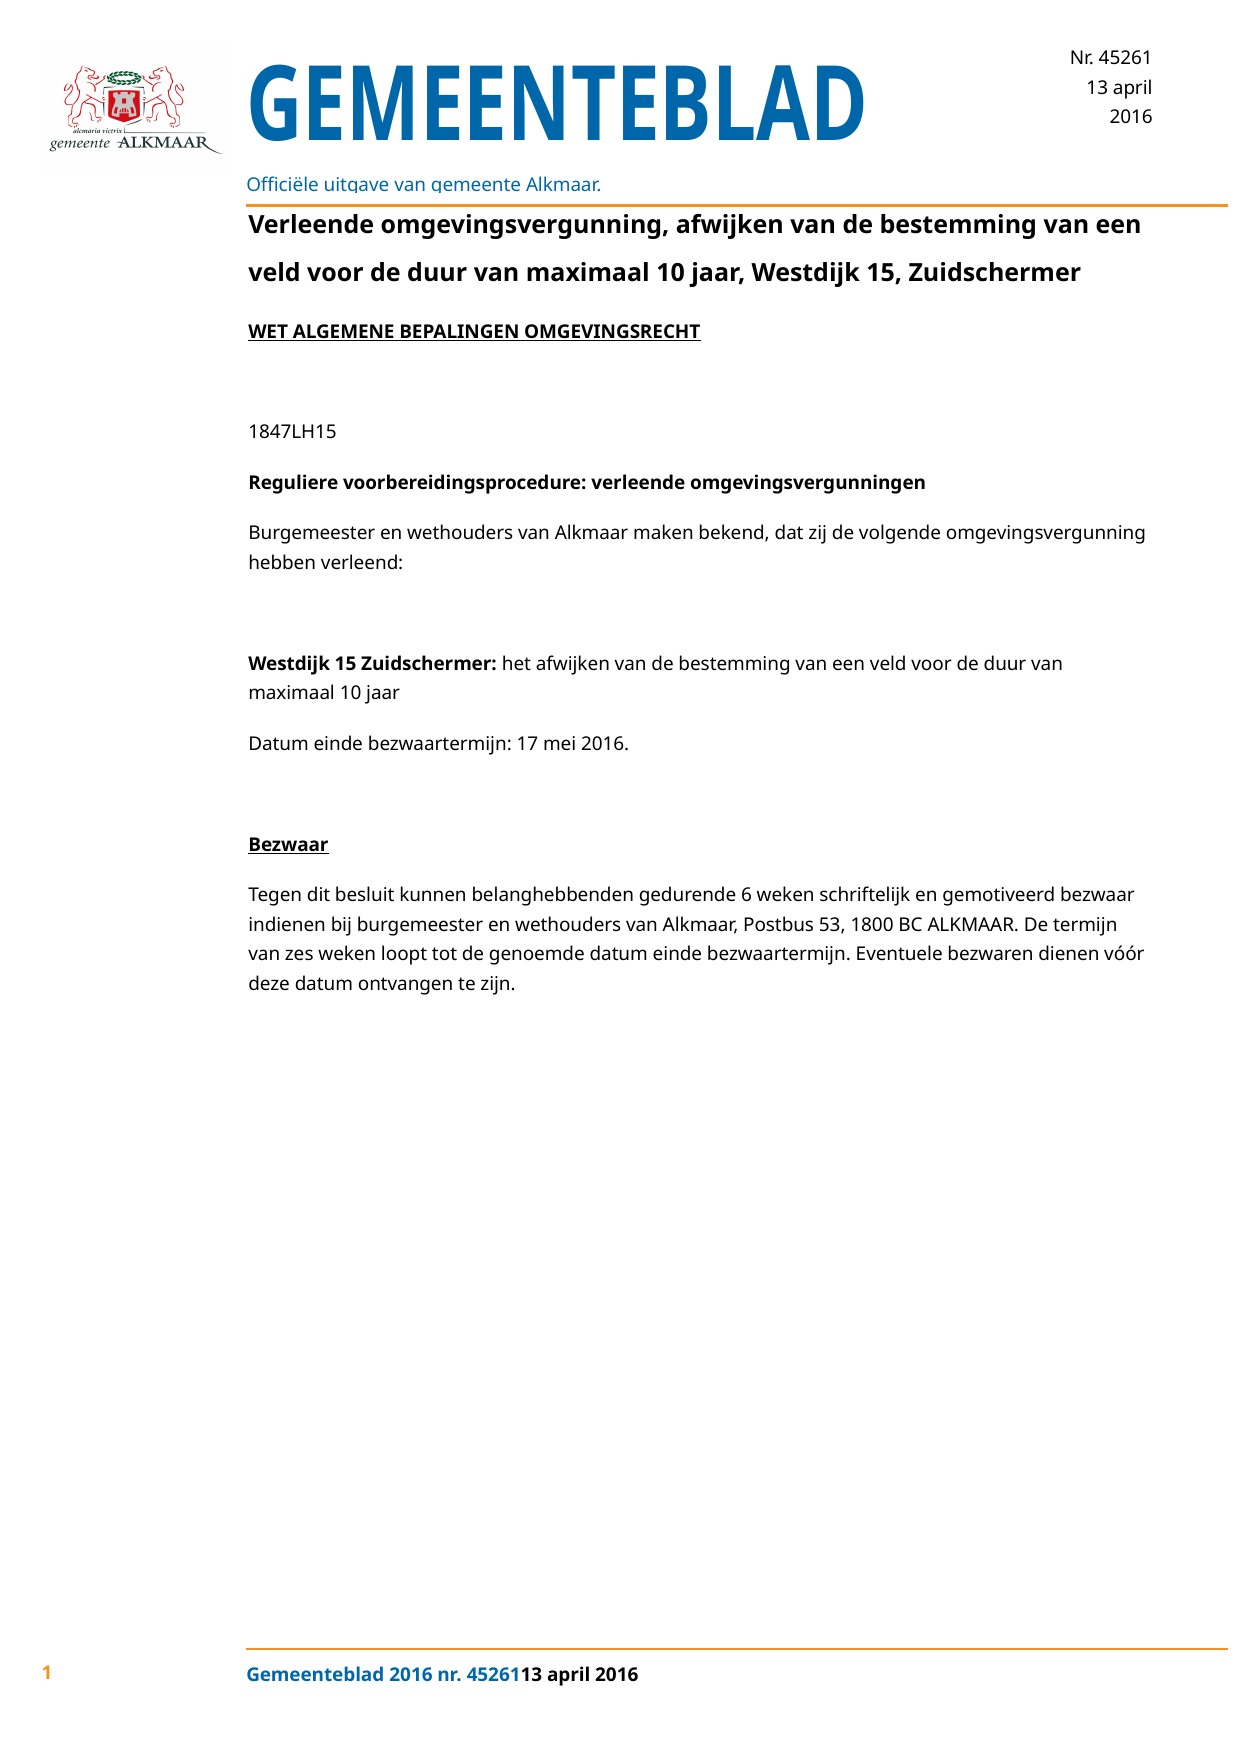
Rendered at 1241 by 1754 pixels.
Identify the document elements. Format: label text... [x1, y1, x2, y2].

text Burgemeester en wethouders van Alkmaar maken bekend, dat zij de volgende omgevingsvergunning hebben verleend: [248, 519, 1152, 575]
text Datum einde bezwaartermijn: 17 mei 2016. [248, 730, 1152, 756]
text 1847LH15 [248, 419, 1152, 444]
picture [41, 47, 231, 172]
text Tegen dit besluit kunnen belanghebbenden gedurende 6 weken schriftelijk en gemotiveerd bezwaar indienen bij burgemeester en wethouders van Alkmaar, Postbus 53, 1800 BC ALKMAAR. De termijn van zes weken loopt tot de genoemde datum einde bezwaartermijn. Eventuele bezwaren dienen vóór deze datum ontvangen te zijn. [248, 881, 1152, 996]
text Reguliere voorbereidingsprocedure: verleende omgevingsvergunningen [248, 469, 1152, 495]
text Westdijk 15 Zuidschermer: het afwijken van de bestemming van een veld voor de duur van maximaal 10 jaar [248, 650, 1152, 705]
text WET ALGEMENE BEPALINGEN OMGEVINGSRECHT [248, 318, 1152, 344]
text Bezwaar [248, 831, 1152, 857]
text Verleende omgevingsvergunning, afwijken van de bestemming van een veld voor de duur van maximaal 10 jaar, Westdijk 15, Zuidschermer [248, 207, 1152, 288]
